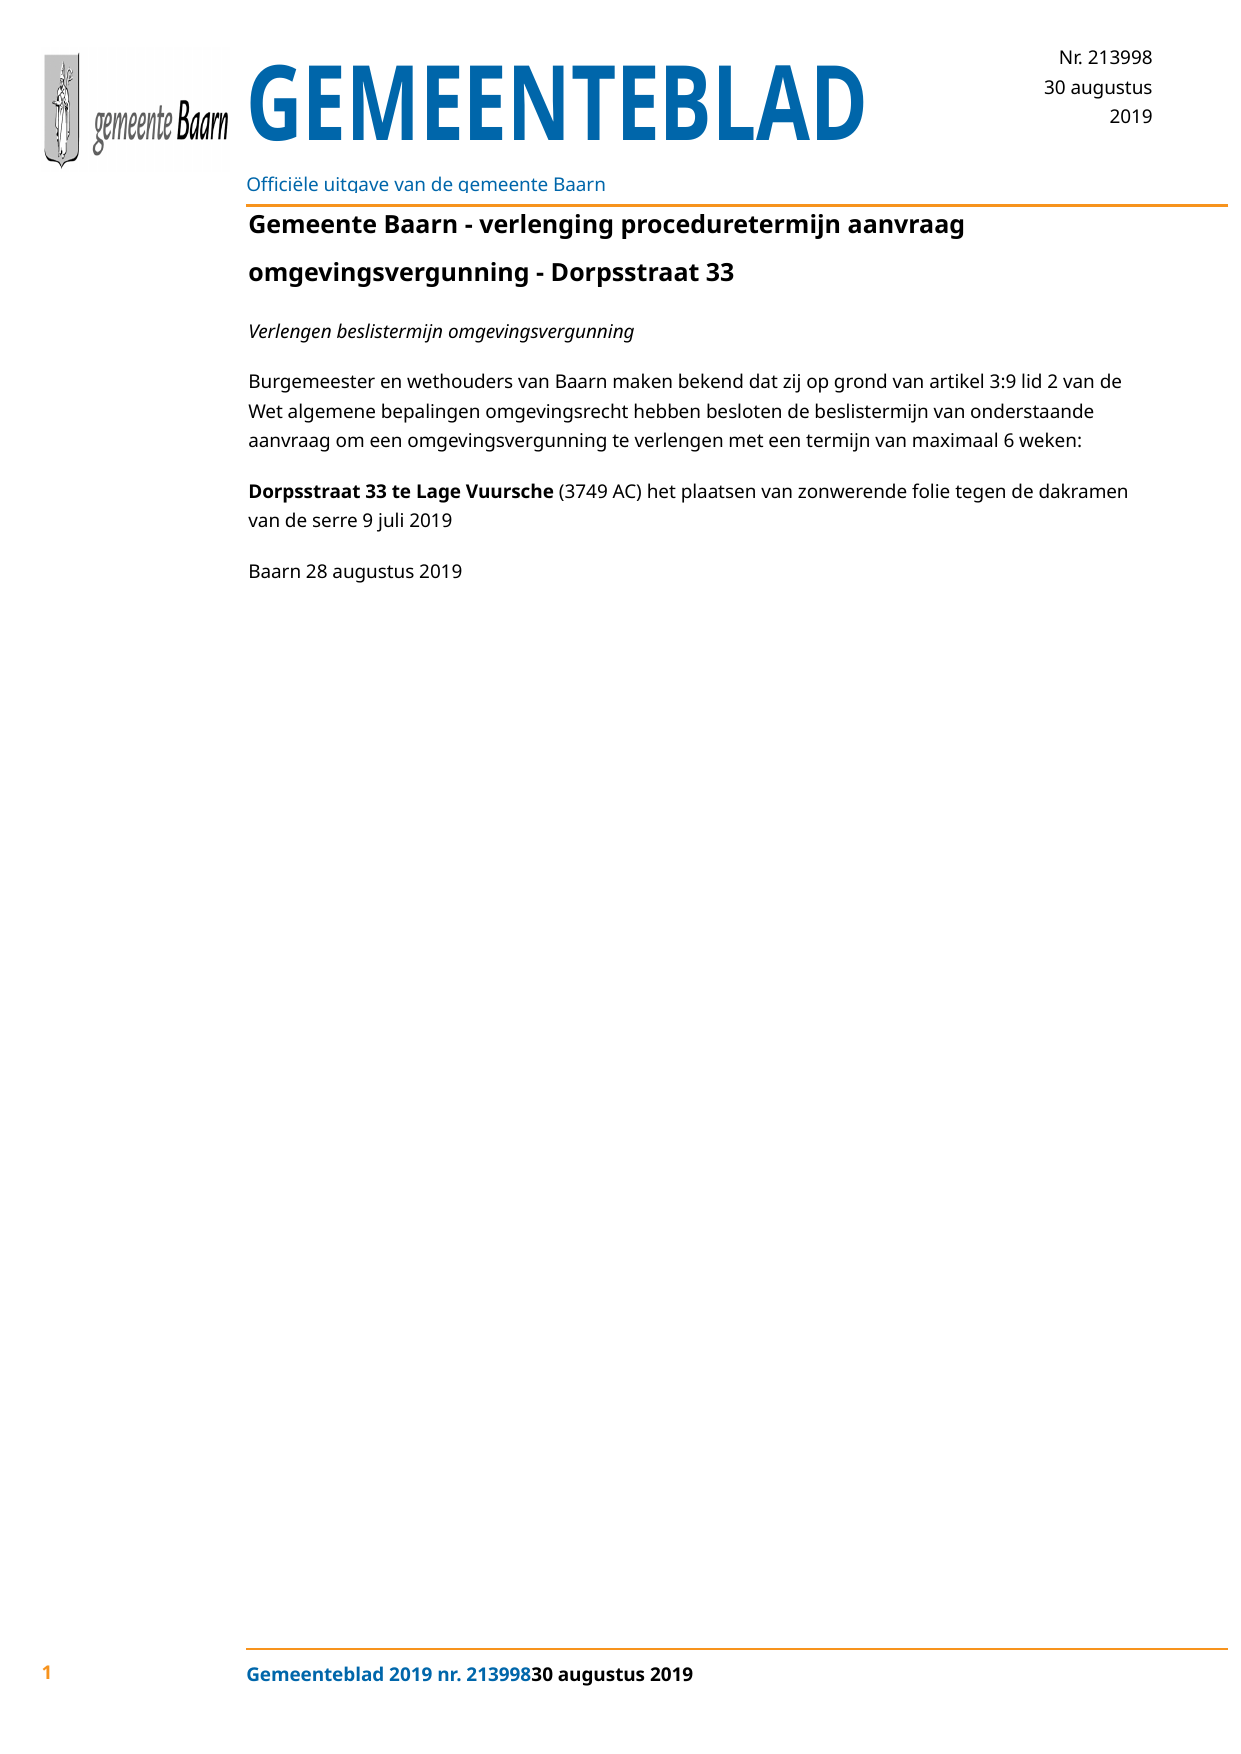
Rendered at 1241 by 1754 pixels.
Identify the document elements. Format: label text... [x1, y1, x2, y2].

picture [41, 47, 231, 172]
text Baarn 28 augustus 2019 [248, 558, 1152, 584]
text Burgemeester en wethouders van Baarn maken bekend dat zij op grond van artikel 3:9 lid 2 van de Wet algemene bepalingen omgevingsrecht hebben besloten de beslistermijn van onderstaande aanvraag om een omgevingsvergunning te verlengen met een termijn van maximaal 6 weken: [248, 368, 1152, 453]
text Dorpsstraat 33 te Lage Vuursche (3749 AC) het plaatsen van zonwerende folie tegen de dakramen van de serre 9 juli 2019 [248, 478, 1152, 533]
text Gemeente Baarn - verlenging proceduretermijn aanvraag omgevingsvergunning - Dorpsstraat 33 [248, 207, 1152, 288]
text Verlengen beslistermijn omgevingsvergunning [248, 318, 1152, 344]
